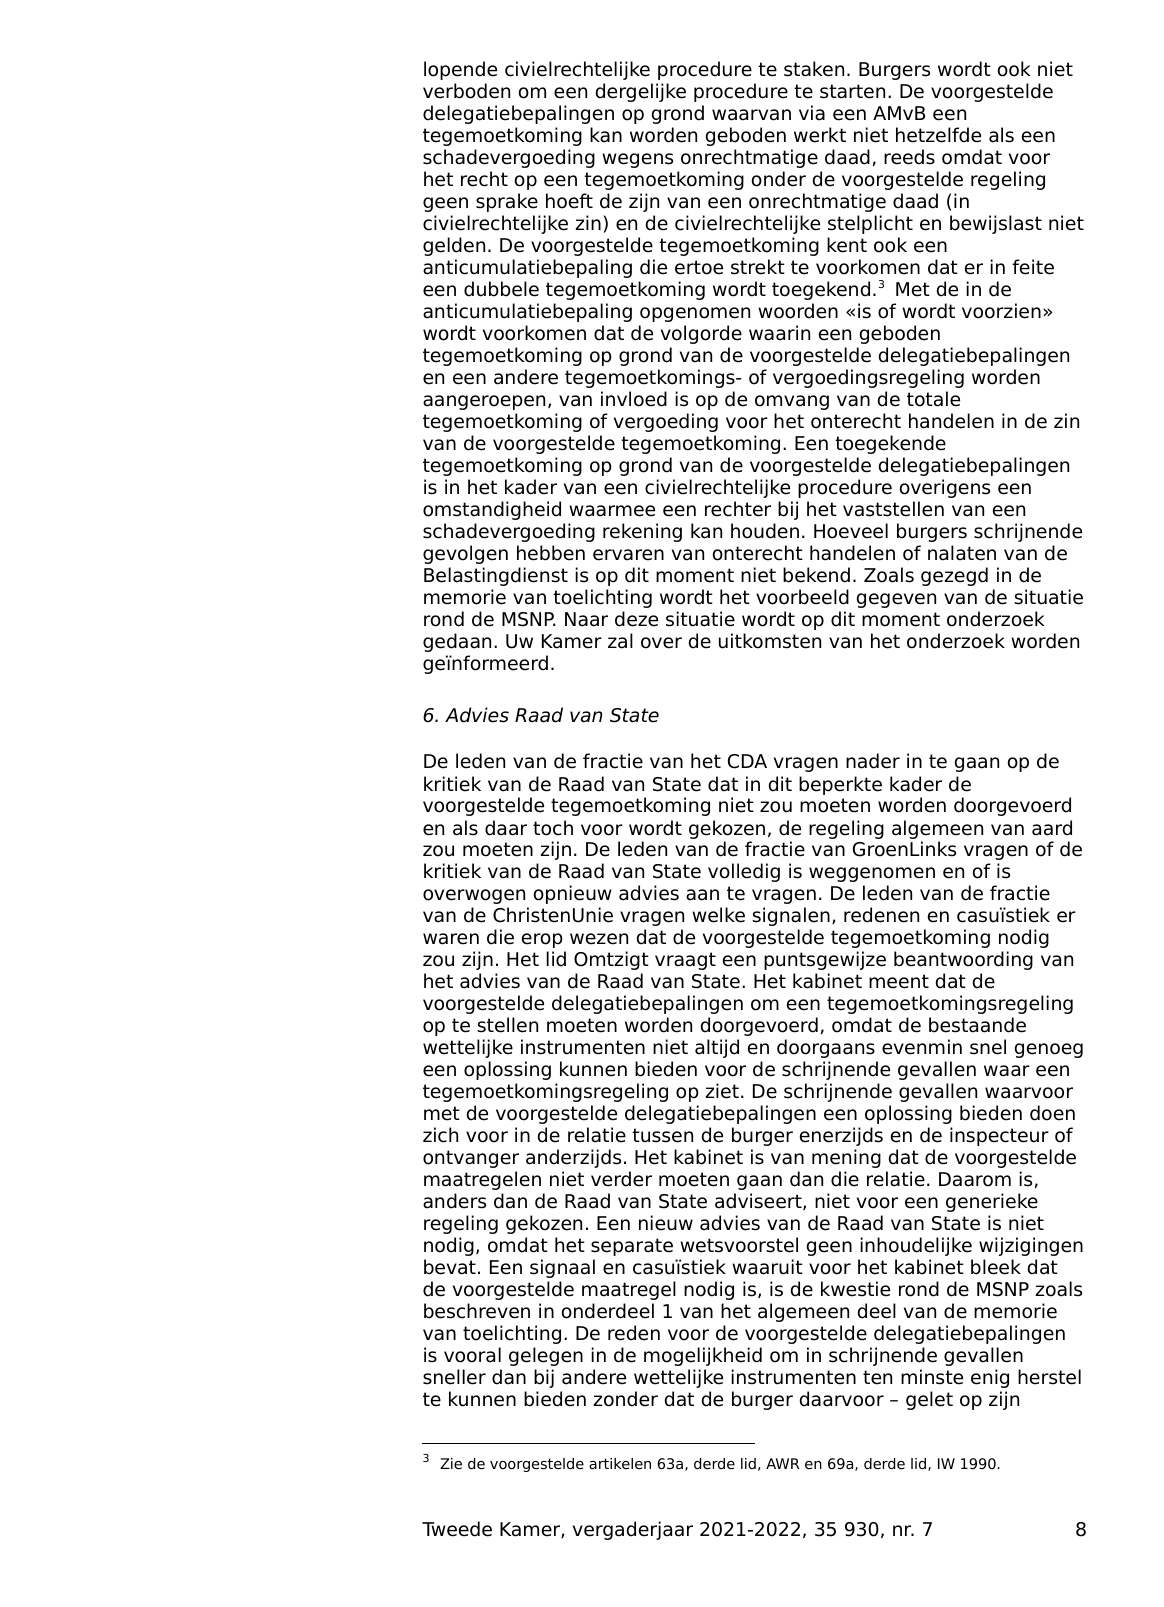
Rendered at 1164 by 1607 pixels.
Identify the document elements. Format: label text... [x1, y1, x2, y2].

subtitle 6. Advies Raad van State [422, 704, 1087, 726]
text lopende civielrechtelijke procedure te staken. Burgers wordt ook niet verboden om een dergelijke procedure te starten. De voorgestelde delegatiebepalingen op grond waarvan via een AMvB een tegemoetkoming kan worden geboden werkt niet hetzelfde als een schadevergoeding wegens onrechtmatige daad, reeds omdat voor het recht op een tegemoetkoming onder de voorgestelde regeling geen sprake hoeft de zijn van een onrechtmatige daad (in civielrechtelijke zin) en de civielrechtelijke stelplicht en bewijslast niet gelden. De voorgestelde tegemoetkoming kent ook een anticumulatiebepaling die ertoe strekt te voorkomen dat er in feite een dubbele tegemoetkoming wordt toegekend. Met de in de anticumulatiebepaling opgenomen woorden «is of wordt voorzien» wordt voorkomen dat de volgorde waarin een geboden tegemoetkoming op grond van de voorgestelde delegatiebepalingen en een andere tegemoetkomings- of vergoedingsregeling worden aangeroepen, van invloed is op de omvang van de totale tegemoetkoming of vergoeding voor het onterecht handelen in de zin van de voorgestelde tegemoetkoming. Een toegekende tegemoetkoming op grond van de voorgestelde delegatiebepalingen is in het kader van een civielrechtelijke procedure overigens een omstandigheid waarmee een rechter bij het vaststellen van een schadevergoeding rekening kan houden. Hoeveel burgers schrijnende gevolgen hebben ervaren van onterecht handelen of nalaten van de Belastingdienst is op dit moment niet bekend. Zoals gezegd in de memorie van toelichting wordt het voorbeeld gegeven van de situatie rond de MSNP. Naar deze situatie wordt op dit moment onderzoek gedaan. Uw Kamer zal over de uitkomsten van het onderzoek worden geïnformeerd. [422, 59, 1087, 674]
text De leden van de fractie van het CDA vragen nader in te gaan op de kritiek van de Raad van State dat in dit beperkte kader de voorgestelde tegemoetkoming niet zou moeten worden doorgevoerd en als daar toch voor wordt gekozen, de regeling algemeen van aard zou moeten zijn. De leden van de fractie van GroenLinks vragen of de kritiek van de Raad van State volledig is weggenomen en of is overwogen opnieuw advies aan te vragen. De leden van de fractie van de ChristenUnie vragen welke signalen, redenen en casuïstiek er waren die erop wezen dat de voorgestelde tegemoetkoming nodig zou zijn. Het lid Omtzigt vraagt een puntsgewijze beantwoording van het advies van de Raad van State. Het kabinet meent dat de voorgestelde delegatiebepalingen om een tegemoetkomingsregeling op te stellen moeten worden doorgevoerd, omdat de bestaande wettelijke instrumenten niet altijd en doorgaans evenmin snel genoeg een oplossing kunnen bieden voor de schrijnende gevallen waar een tegemoetkomingsregeling op ziet. De schrijnende gevallen waarvoor met de voorgestelde delegatiebepalingen een oplossing bieden doen zich voor in de relatie tussen de burger enerzijds en de inspecteur of ontvanger anderzijds. Het kabinet is van mening dat de voorgestelde maatregelen niet verder moeten gaan dan die relatie. Daarom is, anders dan de Raad van State adviseert, niet voor een generieke regeling gekozen. Een nieuw advies van de Raad van State is niet nodig, omdat het separate wetsvoorstel geen inhoudelijke wijzigingen bevat. Een signaal en casuïstiek waaruit voor het kabinet bleek dat de voorgestelde maatregel nodig is, is de kwestie rond de MSNP zoals beschreven in onderdeel 1 van het algemeen deel van de memorie van toelichting. De reden voor de voorgestelde delegatiebepalingen is vooral gelegen in de mogelijkheid om in schrijnende gevallen sneller dan bij andere wettelijke instrumenten ten minste enig herstel te kunnen bieden zonder dat de burger daarvoor – gelet op zijn [422, 751, 1087, 1411]
text Zie de voorgestelde artikelen 63a, derde lid, AWR en 69a, derde lid, IW 1990. [422, 1452, 1087, 1474]
